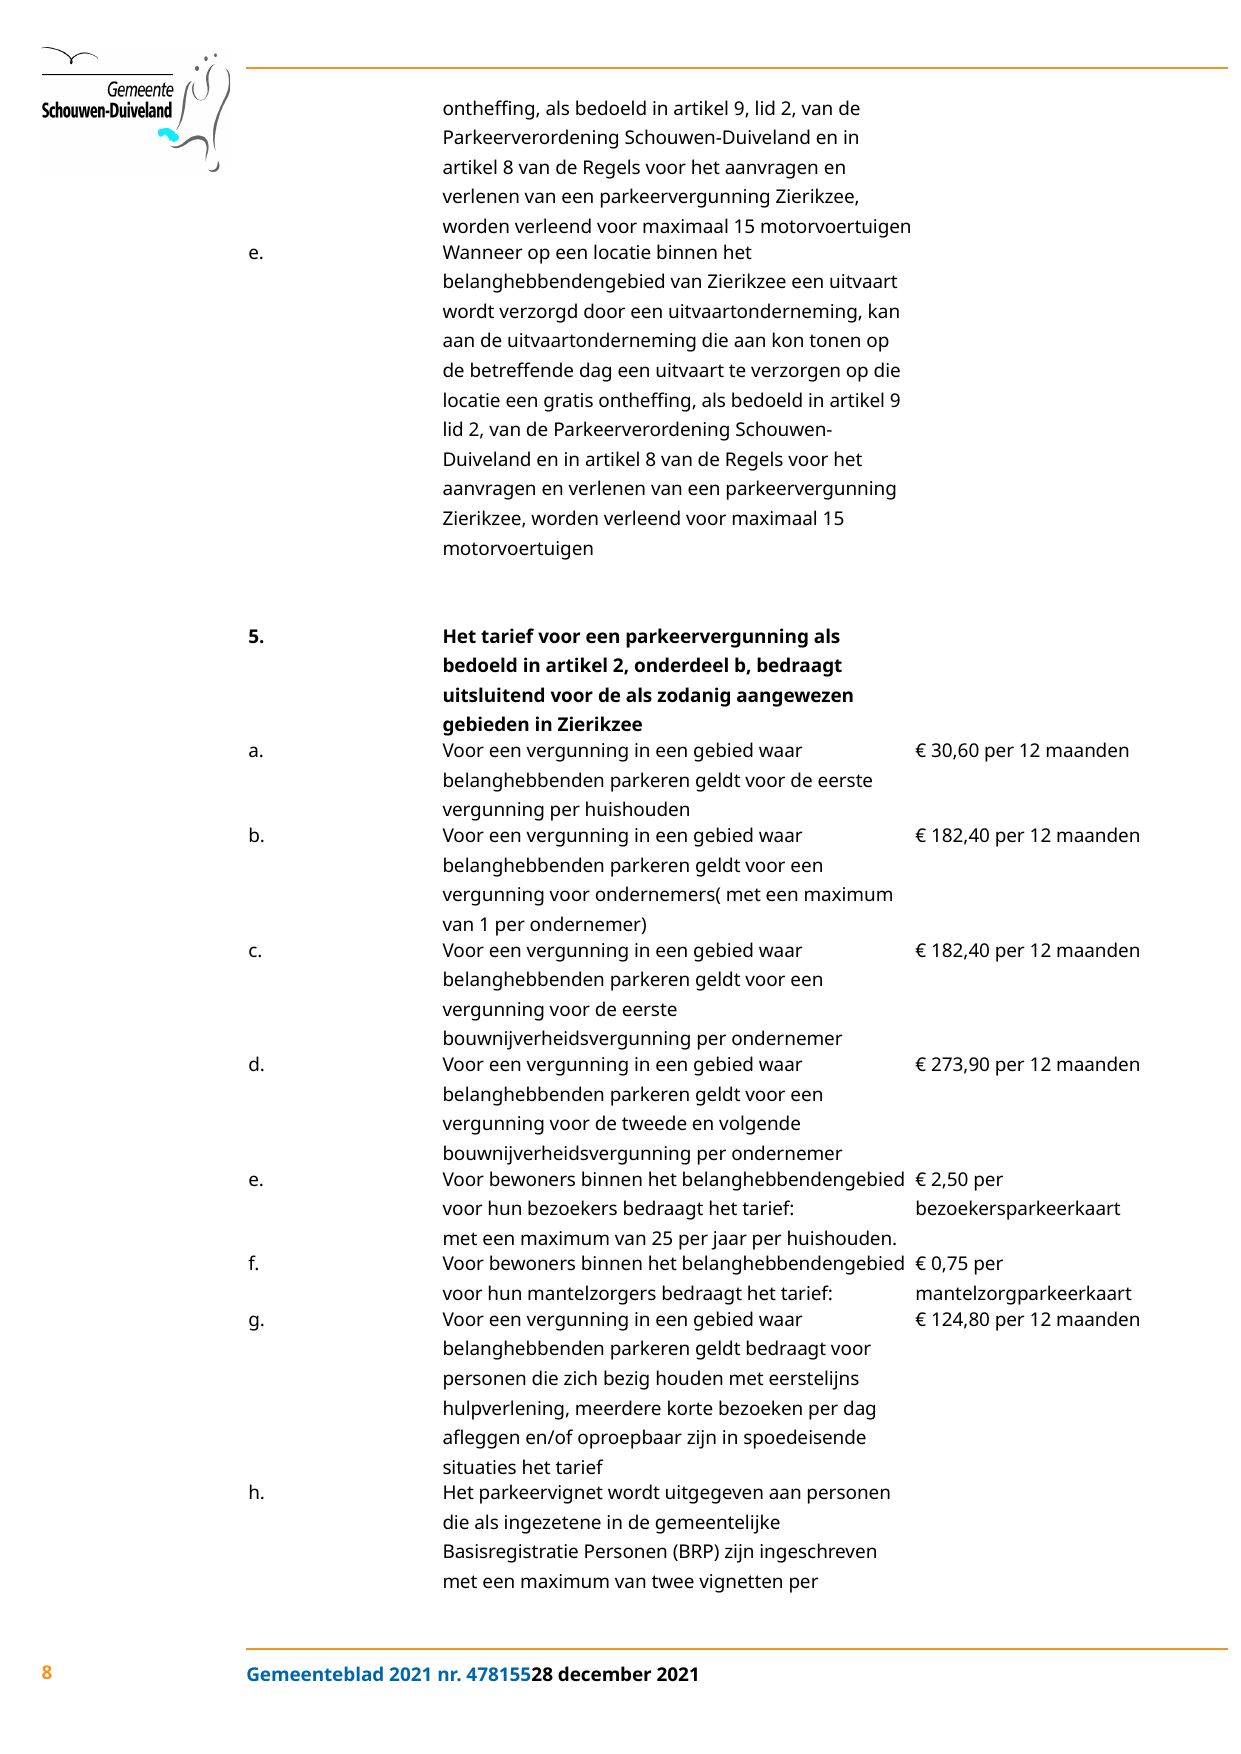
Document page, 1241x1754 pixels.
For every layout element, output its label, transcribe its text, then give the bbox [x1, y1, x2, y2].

table_cell € 182,40 per 12 maanden [915, 822, 1152, 937]
table_cell d. [248, 1051, 442, 1166]
table_cell Voor een vergunning in een gebied waar belanghebbenden parkeren geldt bedraagt voor personen die zich bezig houden met eerstelijns hulpverlening, meerdere korte bezoeken per dag afleggen en/of oproepbaar zijn in spoedeisende situaties het tarief [442, 1306, 915, 1479]
table_header 5. [248, 623, 442, 737]
table_cell € 30,60 per 12 maanden [915, 738, 1152, 822]
table_header [915, 623, 1152, 737]
table_cell [915, 95, 1152, 239]
table_cell € 182,40 per 12 maanden [915, 937, 1152, 1051]
table_cell f. [248, 1251, 442, 1306]
table_cell h. [248, 1480, 442, 1594]
table_cell Voor bewoners binnen het belanghebbendengebied voor hun bezoekers bedraagt het tarief: met een maximum van 25 per jaar per huishouden. [442, 1166, 915, 1251]
table_cell ontheffing, als bedoeld in artikel 9, lid 2, van de Parkeerverordening Schouwen-Duiveland en in artikel 8 van de Regels voor het aanvragen en verlenen van een parkeervergunning Zierikzee, worden verleend voor maximaal 15 motorvoertuigen [442, 95, 915, 239]
table_header Het tarief voor een parkeervergunning als bedoeld in artikel 2, onderdeel b, bedraagt uitsluitend voor de als zodanig aangewezen gebieden in Zierikzee [442, 623, 915, 737]
table_cell b. [248, 822, 442, 937]
table_cell c. [248, 937, 442, 1051]
table_cell € 273,90 per 12 maanden [915, 1051, 1152, 1166]
table_cell Het parkeervignet wordt uitgegeven aan personen die als ingezetene in de gemeentelijke Basisregistratie Personen (BRP) zijn ingeschreven met een maximum van twee vignetten per [442, 1480, 915, 1594]
table_cell € 0,75 per mantelzorgparkeerkaart [915, 1251, 1152, 1306]
table_cell a. [248, 738, 442, 822]
table_cell € 124,80 per 12 maanden [915, 1306, 1152, 1479]
table_cell g. [248, 1306, 442, 1479]
table_cell [915, 239, 1152, 560]
table_cell € 2,50 per bezoekersparkeerkaart [915, 1166, 1152, 1251]
table_cell Voor een vergunning in een gebied waar belanghebbenden parkeren geldt voor de eerste vergunning per huishouden [442, 738, 915, 822]
table_cell [248, 95, 442, 239]
table_cell [915, 1480, 1152, 1594]
table_cell Voor een vergunning in een gebied waar belanghebbenden parkeren geldt voor een vergunning voor de eerste bouwnijverheidsvergunning per ondernemer [442, 937, 915, 1051]
table_cell Voor bewoners binnen het belanghebbendengebied voor hun mantelzorgers bedraagt het tarief: [442, 1251, 915, 1306]
table_cell Voor een vergunning in een gebied waar belanghebbenden parkeren geldt voor een vergunning voor de tweede en volgende bouwnijverheidsvergunning per ondernemer [442, 1051, 915, 1166]
picture [41, 47, 231, 172]
table_cell e. [248, 1166, 442, 1251]
table_cell e. [248, 239, 442, 560]
table_cell Wanneer op een locatie binnen het belanghebbendengebied van Zierikzee een uitvaart wordt verzorgd door een uitvaartonderneming, kan aan de uitvaartonderneming die aan kon tonen op de betreffende dag een uitvaart te verzorgen op die locatie een gratis ontheffing, als bedoeld in artikel 9 lid 2, van de Parkeerverordening Schouwen-Duiveland en in artikel 8 van de Regels voor het aanvragen en verlenen van een parkeervergunning Zierikzee, worden verleend voor maximaal 15 motorvoertuigen [442, 239, 915, 560]
table_cell Voor een vergunning in een gebied waar belanghebbenden parkeren geldt voor een vergunning voor ondernemers( met een maximum van 1 per ondernemer) [442, 822, 915, 937]
